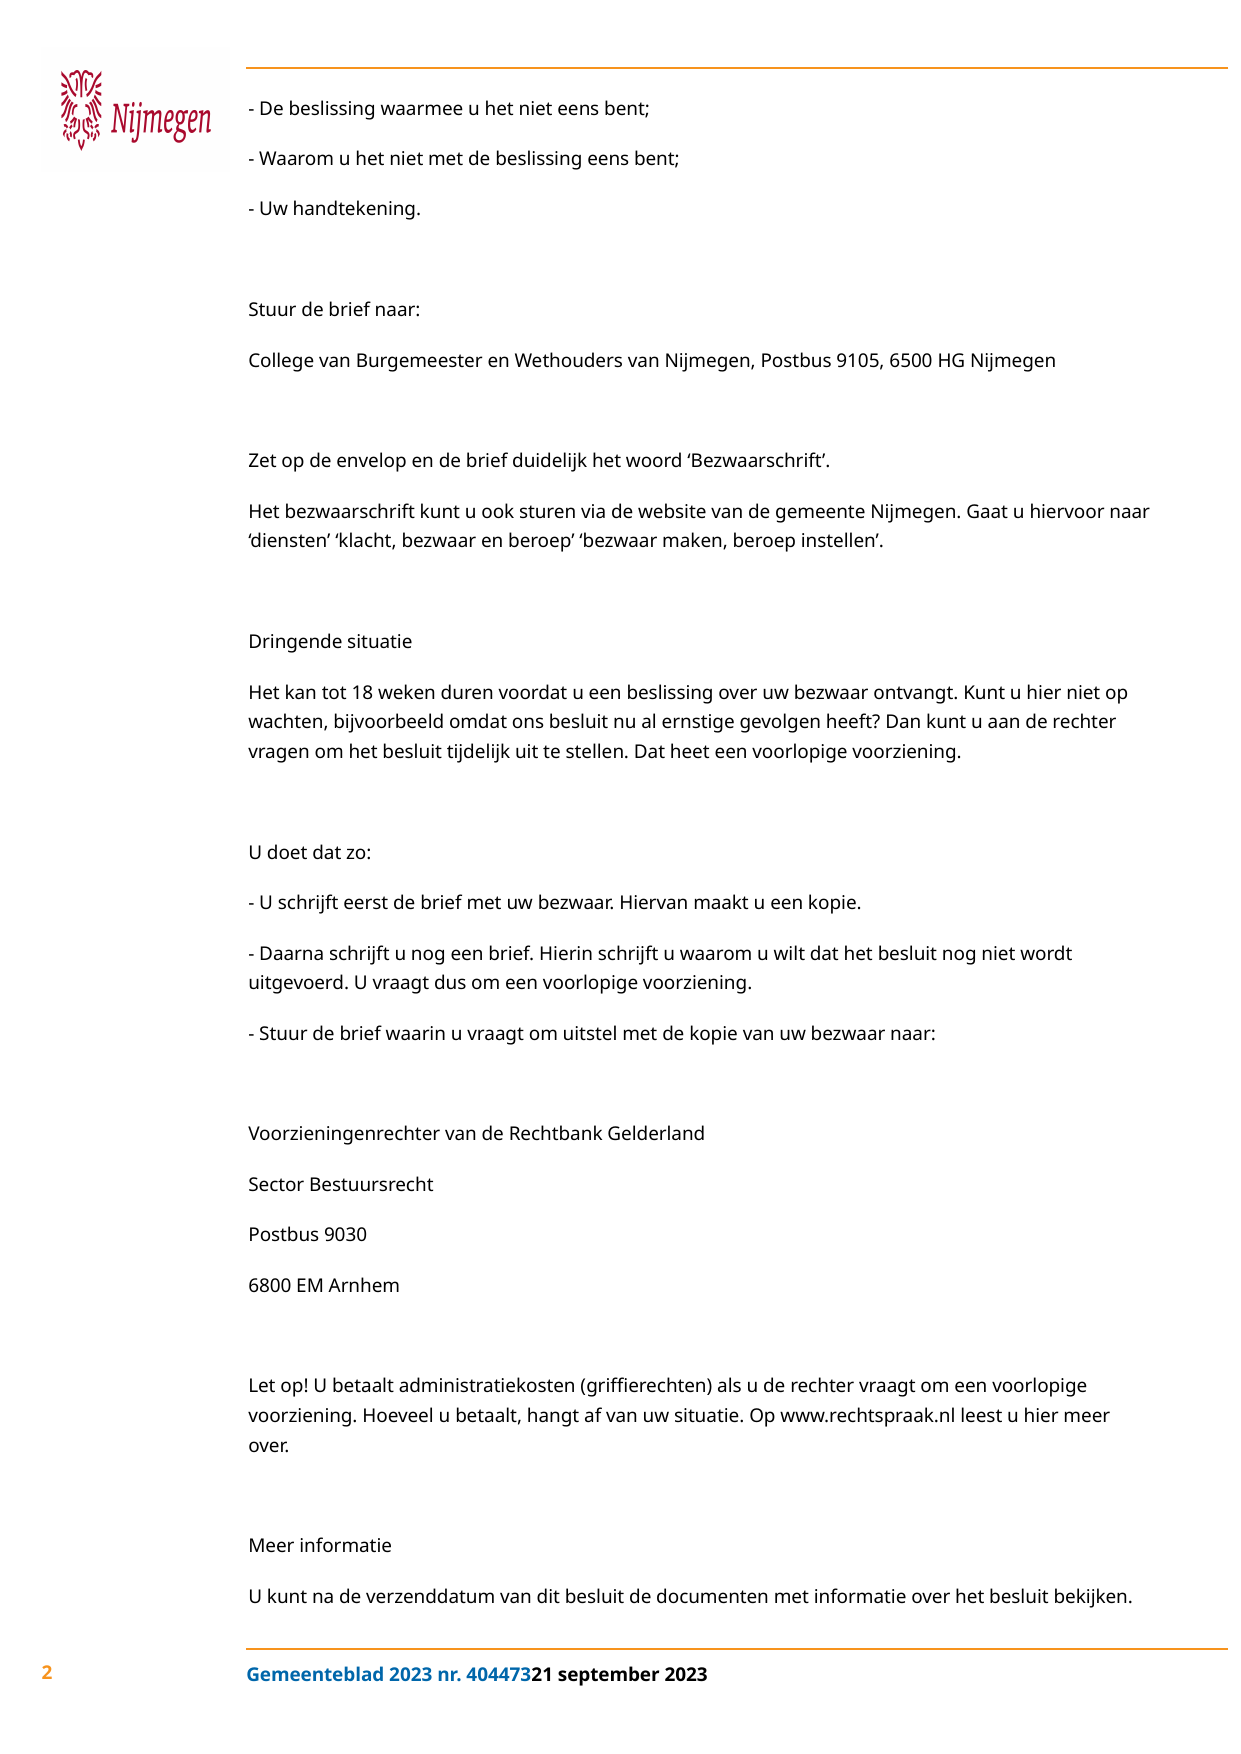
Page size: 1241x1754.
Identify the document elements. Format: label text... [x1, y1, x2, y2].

text Voorzieningenrechter van de Rechtbank Gelderland [248, 1121, 1152, 1146]
text 6800 EM Arnhem [248, 1272, 1152, 1298]
text Postbus 9030 [248, 1221, 1152, 1247]
text U doet dat zo: [248, 839, 1152, 865]
text U kunt na de verzenddatum van dit besluit de documenten met informatie over het besluit bekijken. [248, 1583, 1152, 1609]
text Meer informatie [248, 1533, 1152, 1558]
text - Stuur de brief waarin u vraagt om uitstel met de kopie van uw bezwaar naar: [248, 1020, 1152, 1046]
text - De beslissing waarmee u het niet eens bent; [248, 95, 1152, 121]
text College van Burgemeester en Wethouders van Nijmegen, Postbus 9105, 6500 HG Nijmegen [248, 347, 1152, 373]
text Het bezwaarschrift kunt u ook sturen via de website van de gemeente Nijmegen. Gaat u hiervoor naar ‘diensten’ ‘klacht, bezwaar en beroep’ ‘bezwaar maken, beroep instellen’. [248, 498, 1152, 553]
text - Uw handtekening. [248, 196, 1152, 221]
text Let op! U betaalt administratiekosten (griffierechten) als u de rechter vraagt om een voorlopige voorziening. Hoeveel u betaalt, hangt af van uw situatie. Op www.rechtspraak.nl leest u hier meer over. [248, 1373, 1152, 1458]
picture [41, 47, 231, 172]
text - U schrijft eerst de brief met uw bezwaar. Hiervan maakt u een kopie. [248, 889, 1152, 915]
text Dringende situatie [248, 628, 1152, 654]
text - Daarna schrijft u nog een brief. Hierin schrijft u waarom u wilt dat het besluit nog niet wordt uitgevoerd. U vraagt dus om een voorlopige voorziening. [248, 940, 1152, 995]
text Stuur de brief naar: [248, 296, 1152, 322]
text Sector Bestuursrecht [248, 1171, 1152, 1197]
text - Waarom u het niet met de beslissing eens bent; [248, 145, 1152, 171]
text Zet op de envelop en de brief duidelijk het woord ‘Bezwaarschrift’. [248, 448, 1152, 473]
text Het kan tot 18 weken duren voordat u een beslissing over uw bezwaar ontvangt. Kunt u hier niet op wachten, bijvoorbeeld omdat ons besluit nu al ernstige gevolgen heeft? Dan kunt u aan de rechter vragen om het besluit tijdelijk uit te stellen. Dat heet een voorlopige voorziening. [248, 679, 1152, 764]
